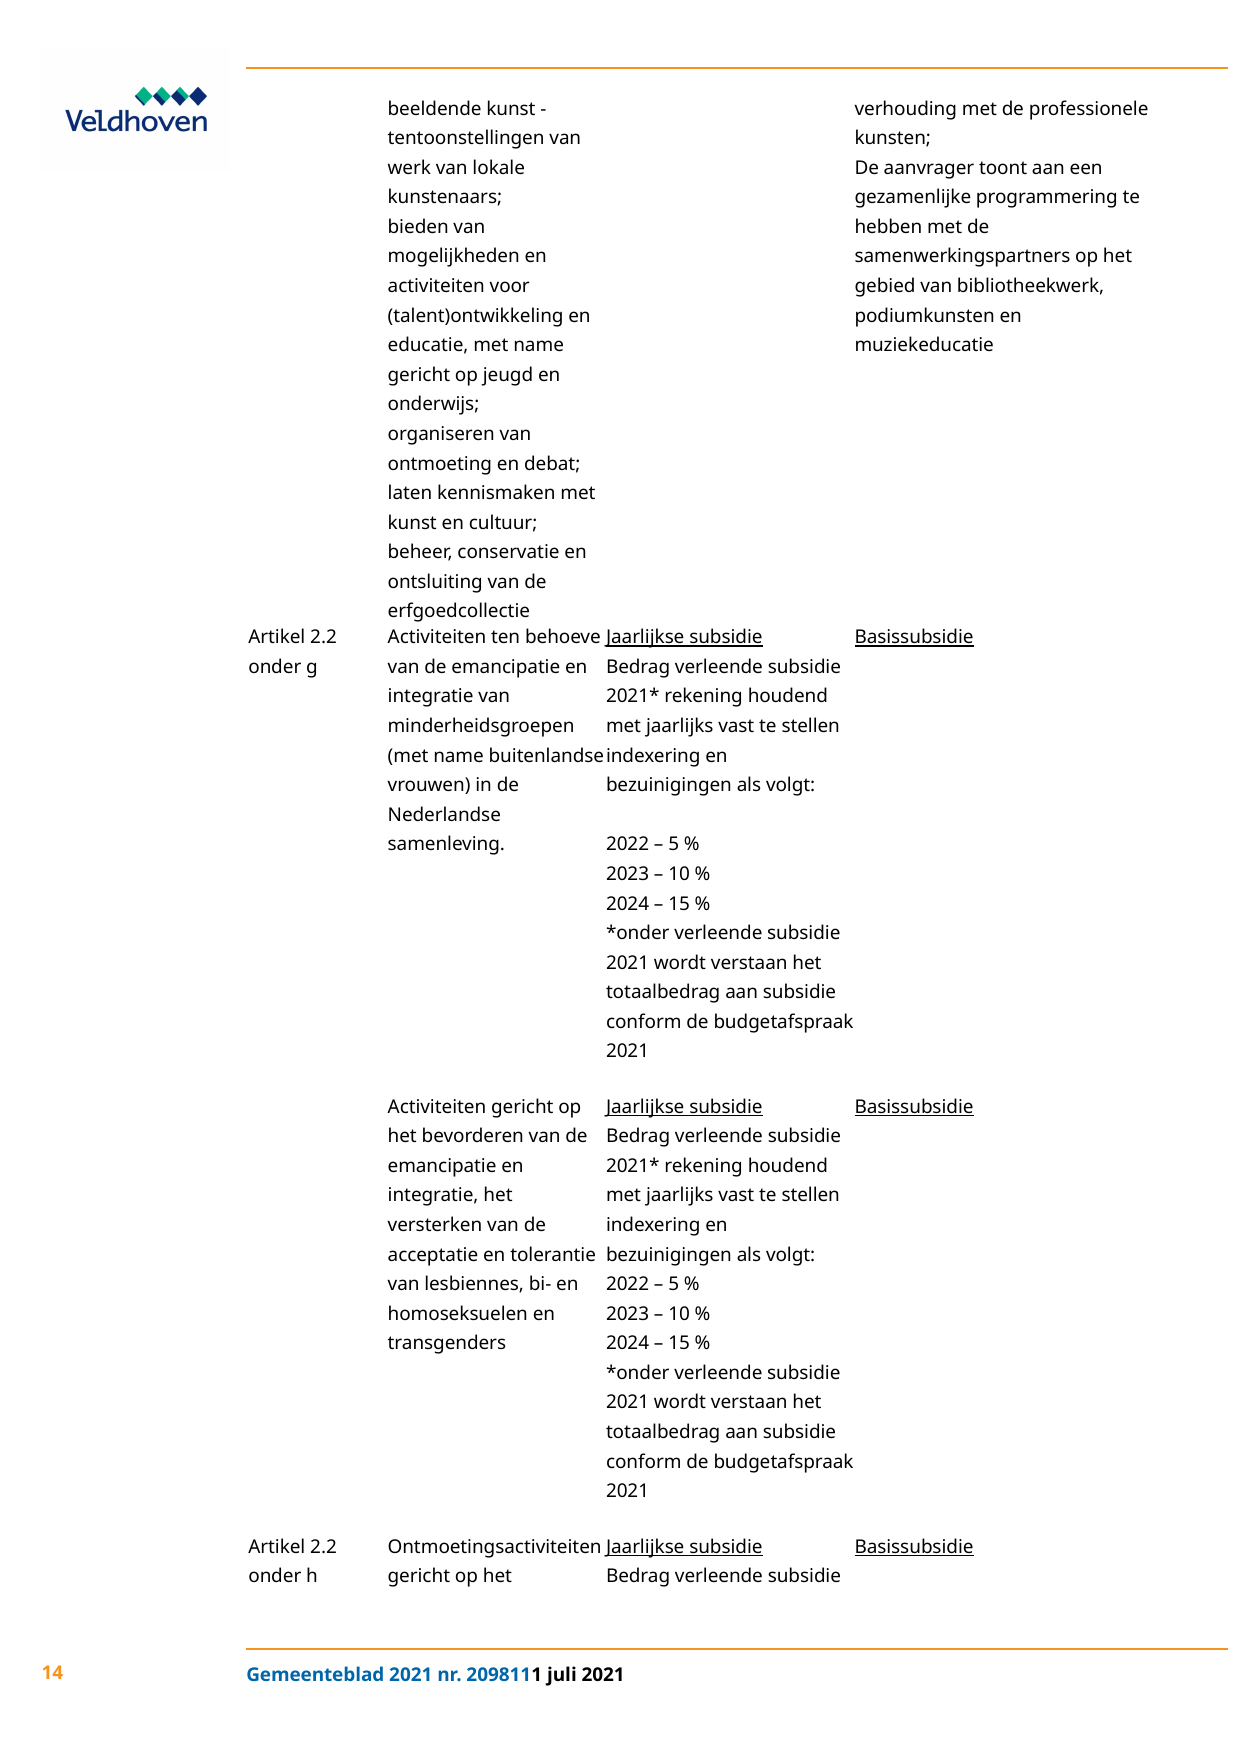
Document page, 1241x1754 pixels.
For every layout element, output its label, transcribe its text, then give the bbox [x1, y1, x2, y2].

table_cell Activiteiten gericht op het bevorderen van de emancipatie en integratie, het versterken van de acceptatie en tolerantie van lesbiennes, bi- en homoseksuelen en transgenders [388, 1093, 606, 1533]
table_cell Jaarlijkse subsidie Bedrag verleende subsidie [606, 1533, 854, 1588]
table_cell Artikel 2.2 onder g [248, 624, 387, 1093]
table_cell [248, 95, 387, 623]
table_cell Basissubsidie [854, 1533, 1152, 1588]
table_cell Basissubsidie [854, 624, 1152, 1093]
table_cell Activiteiten ten behoeve van de emancipatie en integratie van minderheidsgroepen (met name buitenlandse vrouwen) in de Nederlandse samenleving. [388, 624, 606, 1093]
table_cell verhouding met de professionele kunsten; De aanvrager toont aan een gezamenlijke programmering te hebben met de samenwerkingspartners op het gebied van bibliotheekwerk, podiumkunsten en muziekeducatie [854, 95, 1152, 623]
table_cell Ontmoetingsactiviteiten gericht op het [388, 1533, 606, 1588]
table_cell [248, 1093, 387, 1533]
picture [41, 47, 231, 172]
table_cell Jaarlijkse subsidie Bedrag verleende subsidie 2021* rekening houdend met jaarlijks vast te stellen indexering en bezuinigingen als volgt: 2022 – 5 % 2023 – 10 % 2024 – 15 % *onder verleende subsidie 2021 wordt verstaan het totaalbedrag aan subsidie conform de budgetafspraak 2021 [606, 1093, 854, 1533]
table_cell [606, 95, 854, 623]
table_cell Artikel 2.2 onder h [248, 1533, 387, 1588]
table_cell Jaarlijkse subsidie Bedrag verleende subsidie 2021* rekening houdend met jaarlijks vast te stellen indexering en bezuinigingen als volgt: 2022 – 5 % 2023 – 10 % 2024 – 15 % *onder verleende subsidie 2021 wordt verstaan het totaalbedrag aan subsidie conform de budgetafspraak 2021 [606, 624, 854, 1093]
table_cell beeldende kunst - tentoonstellingen van werk van lokale kunstenaars; bieden van mogelijkheden en activiteiten voor (talent)ontwikkeling en educatie, met name gericht op jeugd en onderwijs; organiseren van ontmoeting en debat; laten kennismaken met kunst en cultuur; beheer, conservatie en ontsluiting van de erfgoedcollectie [388, 95, 606, 623]
table_cell Basissubsidie [854, 1093, 1152, 1533]
